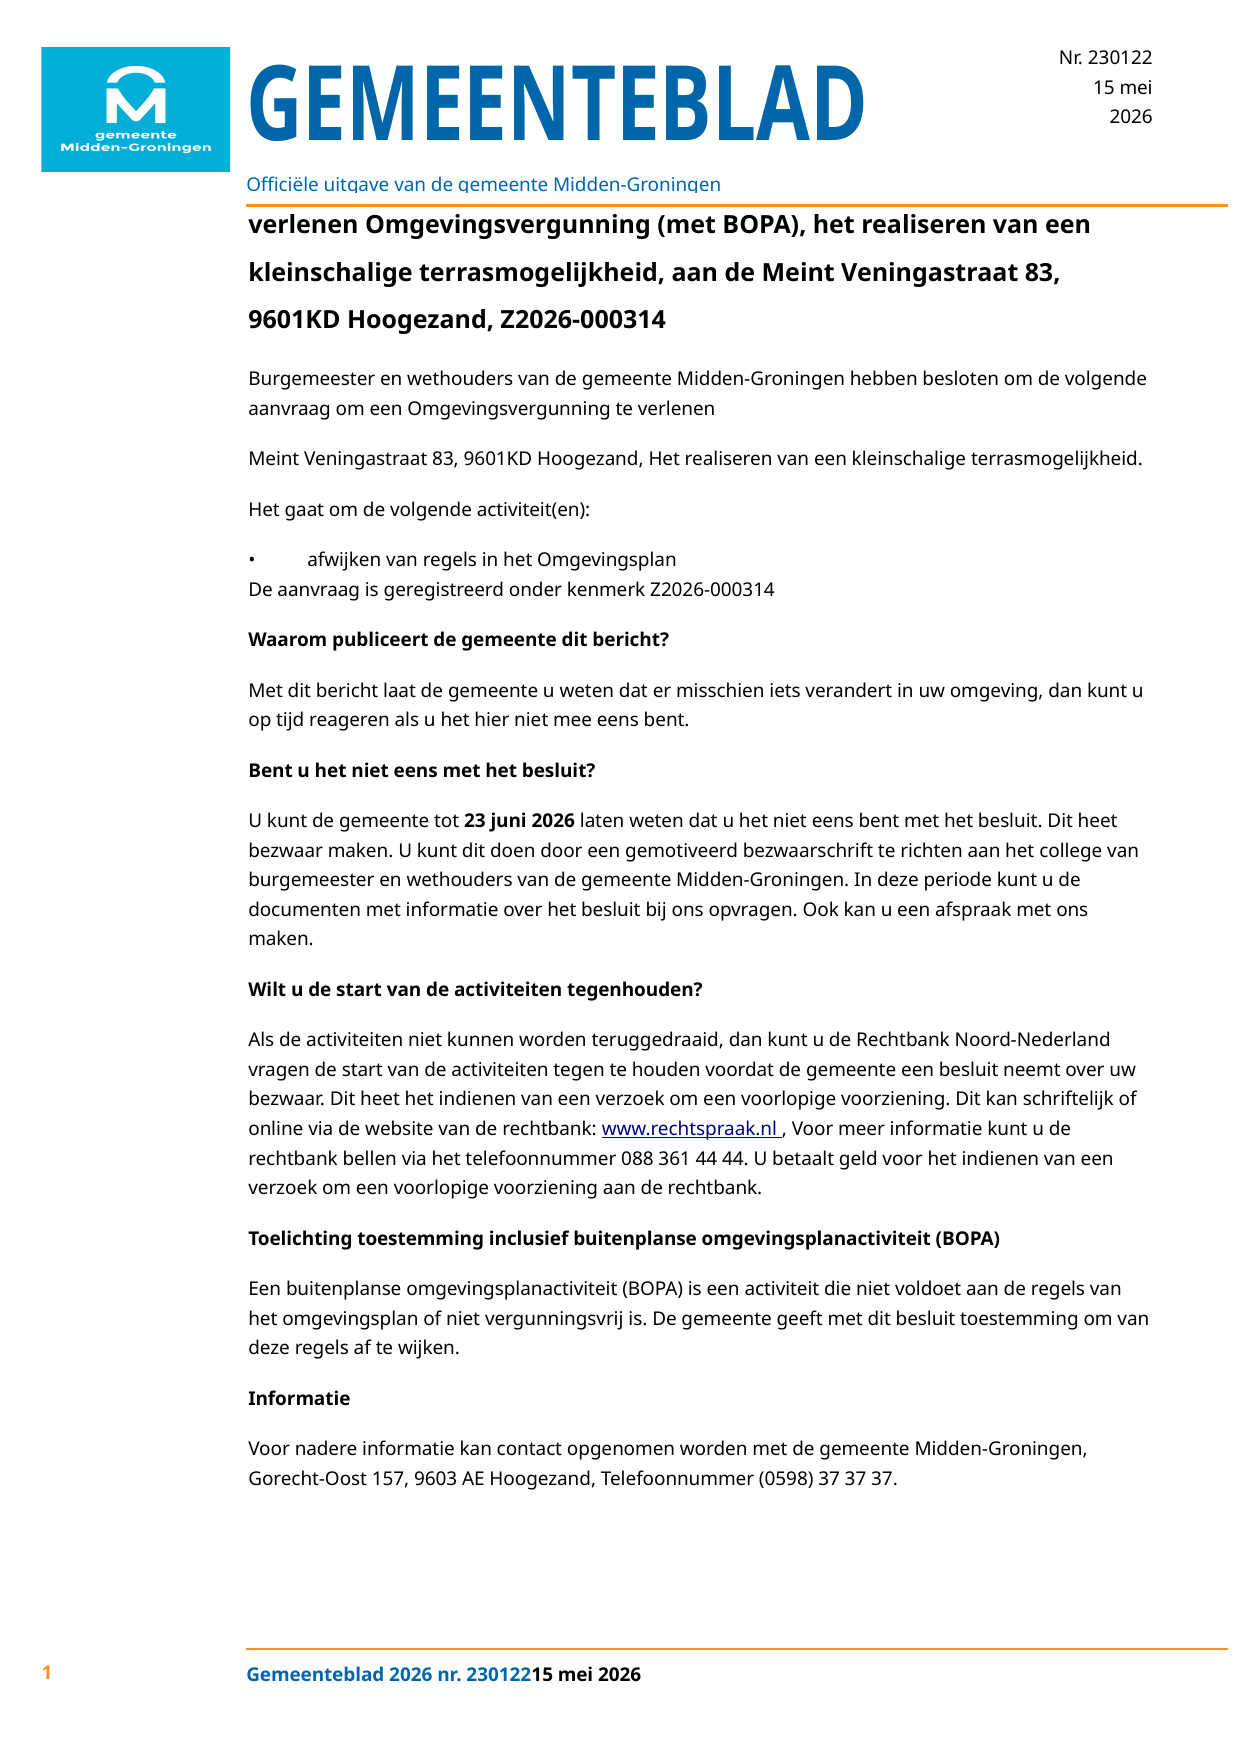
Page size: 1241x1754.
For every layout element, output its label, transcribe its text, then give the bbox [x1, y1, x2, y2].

text Wilt u de start van de activiteiten tegenhouden? [248, 976, 1152, 1002]
list afwijken van regels in het Omgevingsplan [248, 546, 1152, 572]
text Een buitenplanse omgevingsplanactiviteit (BOPA) is een activiteit die niet voldoet aan de regels van het omgevingsplan of niet vergunningsvrij is. De gemeente geeft met dit besluit toestemming om van deze regels af te wijken. [248, 1275, 1152, 1360]
picture [107, 89, 165, 122]
text Meint Veningastraat 83, 9601KD Hoogezand, Het realiseren van een kleinschalige terrasmogelijkheid. [248, 446, 1152, 471]
text Met dit bericht laat de gemeente u weten dat er misschien iets verandert in uw omgeving, dan kunt u op tijd reageren als u het hier niet mee eens bent. [248, 677, 1152, 732]
text Het gaat om de volgende activiteit(en): [248, 496, 1152, 522]
text Als de activiteiten niet kunnen worden teruggedraaid, dan kunt u de Rechtbank Noord-Nederland vragen de start van de activiteiten tegen te houden voordat de gemeente een besluit neemt over uw bezwaar. Dit heet het indienen van een verzoek om een voorlopige voorziening. Dit kan schriftelijk of online via de website van de rechtbank: www.rechtspraak.nl , Voor meer informatie kunt u de rechtbank bellen via het telefoonnummer 088 361 44 44. U betaalt geld voor het indienen van een verzoek om een voorlopige voorziening aan de rechtbank. [248, 1026, 1152, 1200]
text Bent u het niet eens met het besluit? [248, 757, 1152, 782]
text verlenen Omgevingsvergunning (met BOPA), het realiseren van een kleinschalige terrasmogelijkheid, aan de Meint Veningastraat 83, 9601KD Hoogezand, Z2026-000314 [248, 207, 1152, 336]
text De aanvraag is geregistreerd onder kenmerk Z2026-000314 [248, 576, 1152, 602]
text Toelichting toestemming inclusief buitenplanse omgevingsplanactiviteit (BOPA) [248, 1225, 1152, 1250]
picture [108, 66, 164, 82]
text Waarom publiceert de gemeente dit bericht? [248, 626, 1152, 652]
picture [184, 146, 190, 153]
text U kunt de gemeente tot 23 juni 2026 laten weten dat u het niet eens bent met het besluit. Dit heet bezwaar maken. U kunt dit doen door een gemotiveerd bezwaarschrift te richten aan het college van burgemeester en wethouders van de gemeente Midden-Groningen. In deze periode kunt u de documenten met informatie over het besluit bij ons opvragen. Ook kan u een afspraak met ons maken. [248, 807, 1152, 951]
text Informatie [248, 1385, 1152, 1410]
text Burgemeester en wethouders van de gemeente Midden-Groningen hebben besloten om de volgende aanvraag om een Omgevingsvergunning te verlenen [248, 366, 1152, 421]
text Voor nadere informatie kan contact opgenomen worden met de gemeente Midden-Groningen, Gorecht-Oost 157, 9603 AE Hoogezand, Telefoonnummer (0598) 37 37 37. [248, 1435, 1152, 1490]
